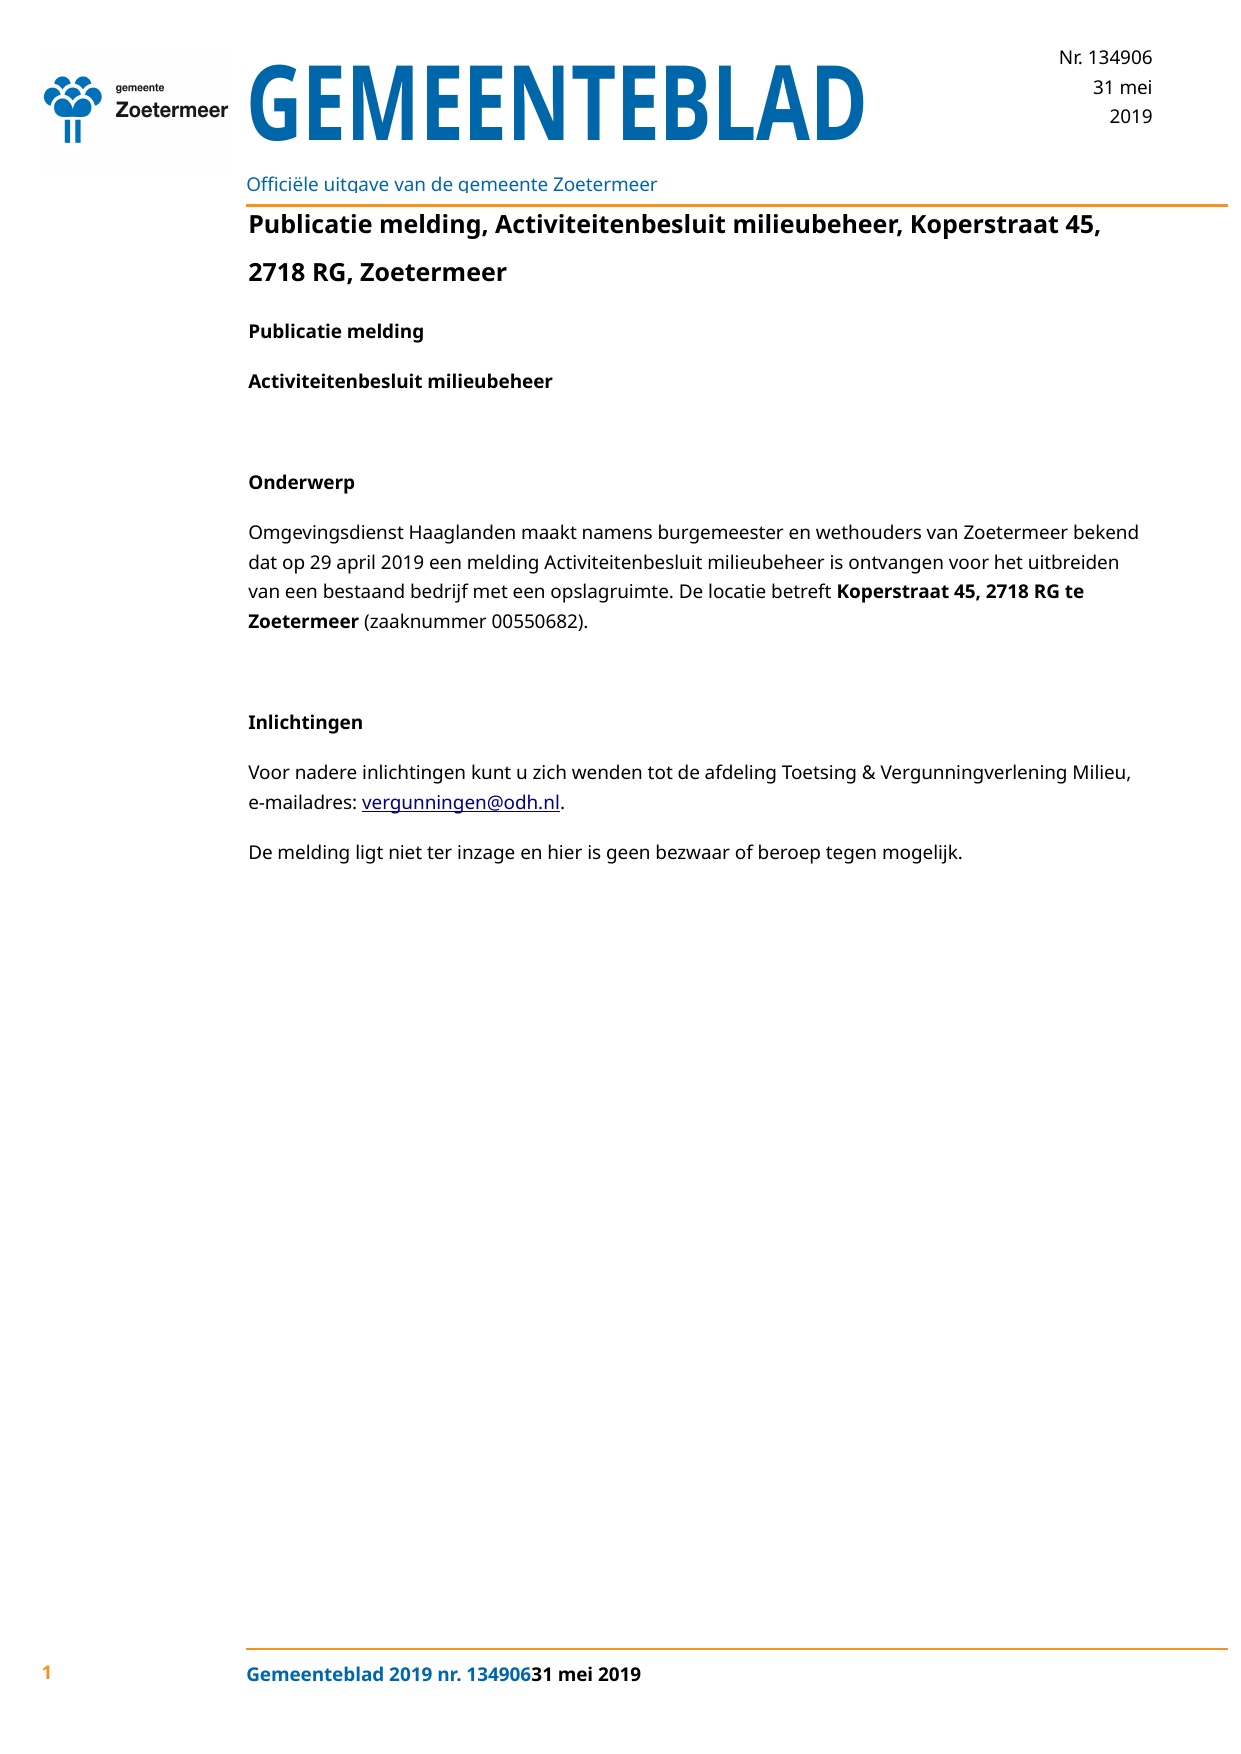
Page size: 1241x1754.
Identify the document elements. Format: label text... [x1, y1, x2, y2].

text Onderwerp [248, 469, 1152, 495]
text Activiteitenbesluit milieubeheer [248, 368, 1152, 394]
text De melding ligt niet ter inzage en hier is geen bezwaar of beroep tegen mogelijk. [248, 839, 1152, 865]
picture [41, 47, 231, 172]
text Publicatie melding, Activiteitenbesluit milieubeheer, Koperstraat 45, 2718 RG, Zoetermeer [248, 207, 1152, 288]
text Voor nadere inlichtingen kunt u zich wenden tot de afdeling Toetsing & Vergunningverlening Milieu, e-mailadres: vergunningen@odh.nl. [248, 759, 1152, 815]
text Omgevingsdienst Haaglanden maakt namens burgemeester en wethouders van Zoetermeer bekend dat op 29 april 2019 een melding Activiteitenbesluit milieubeheer is ontvangen voor het uitbreiden van een bestaand bedrijf met een opslagruimte. De locatie betreft Koperstraat 45, 2718 RG te Zoetermeer (zaaknummer 00550682). [248, 519, 1152, 634]
text Publicatie melding [248, 318, 1152, 344]
text Inlichtingen [248, 709, 1152, 735]
